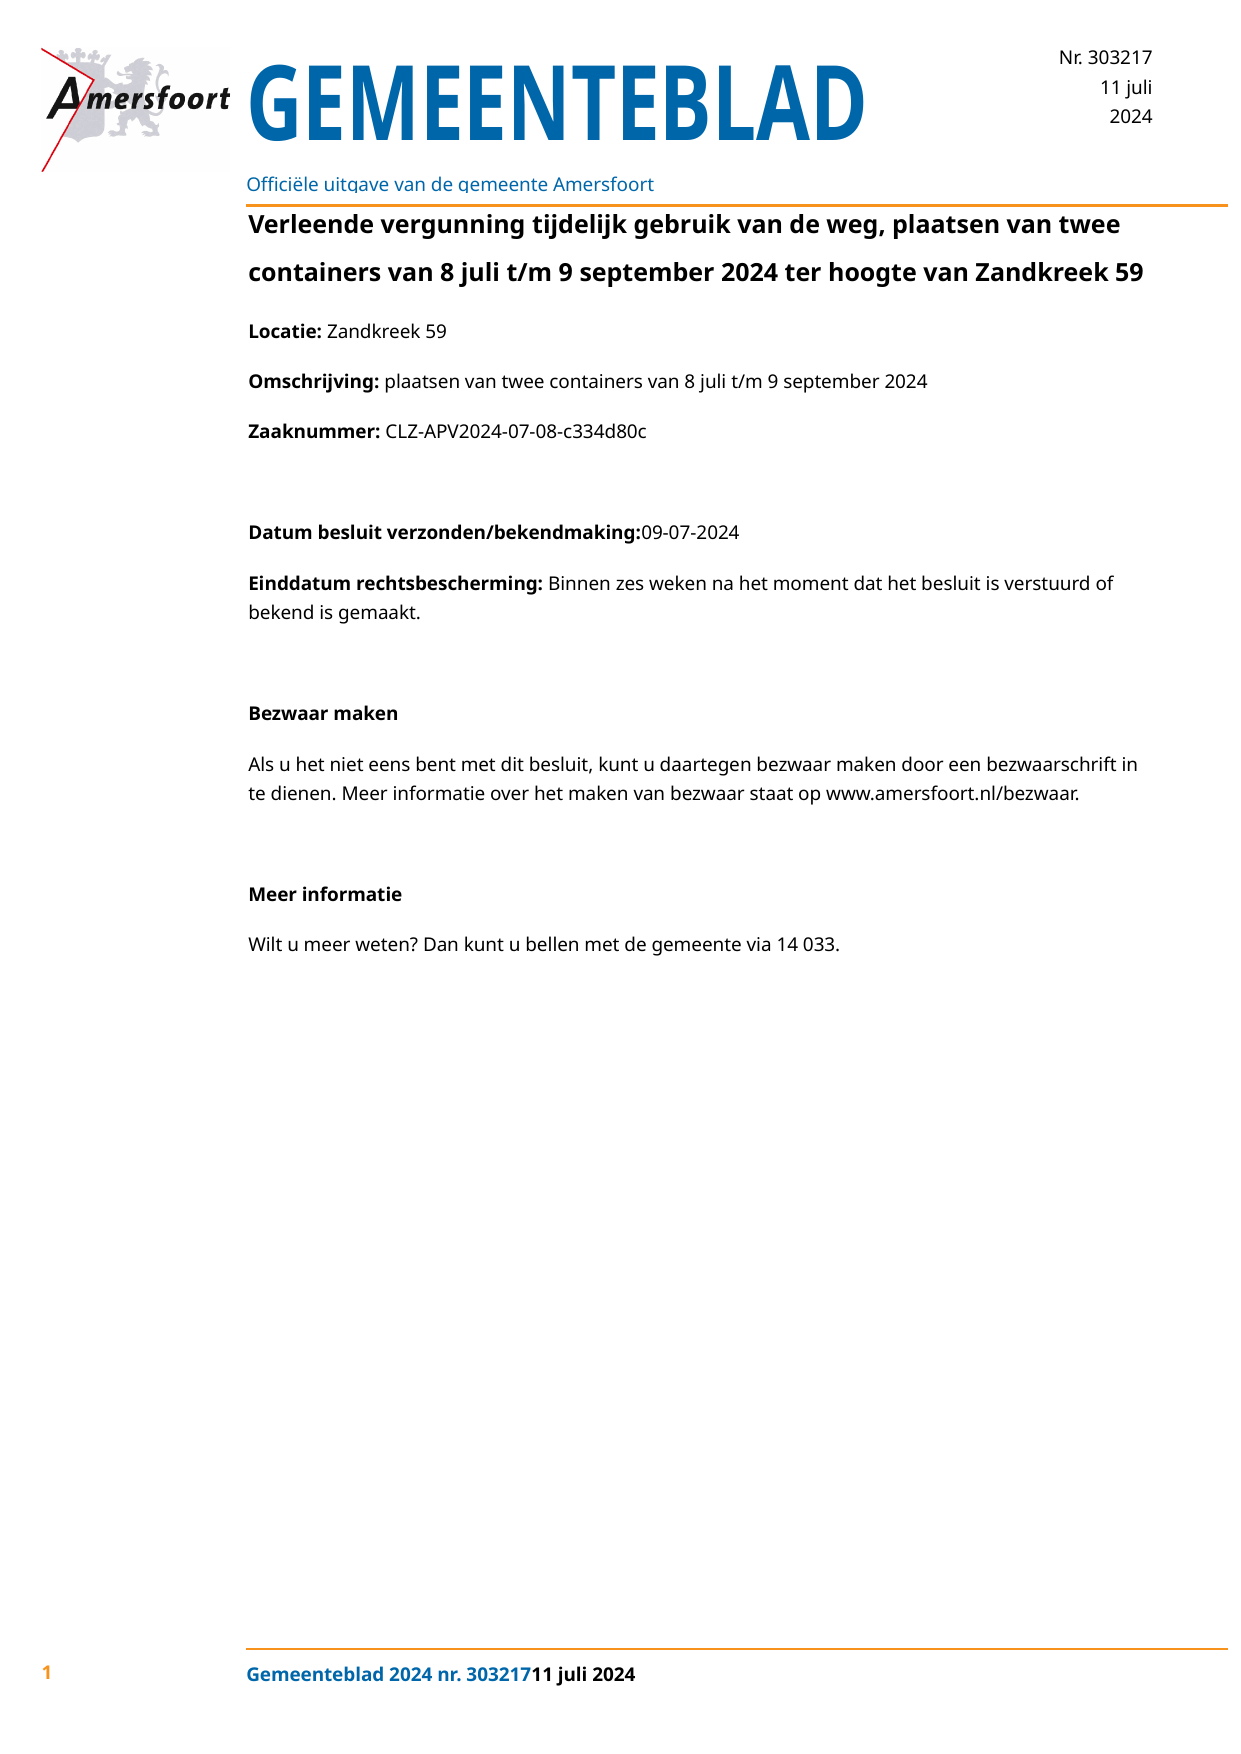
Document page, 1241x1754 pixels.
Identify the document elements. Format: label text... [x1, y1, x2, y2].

text Einddatum rechtsbescherming: Binnen zes weken na het moment dat het besluit is verstuurd of bekend is gemaakt. [248, 570, 1152, 625]
picture [41, 47, 231, 172]
text Omschrijving: plaatsen van twee containers van 8 juli t/m 9 september 2024 [248, 368, 1152, 394]
text Bezwaar maken [248, 700, 1152, 726]
text Verleende vergunning tijdelijk gebruik van de weg, plaatsen van twee containers van 8 juli t/m 9 september 2024 ter hoogte van Zandkreek 59 [248, 207, 1152, 288]
text Meer informatie [248, 881, 1152, 907]
text Datum besluit verzonden/bekendmaking:09-07-2024 [248, 519, 1152, 545]
text Locatie: Zandkreek 59 [248, 318, 1152, 344]
text Als u het niet eens bent met dit besluit, kunt u daartegen bezwaar maken door een bezwaarschrift in te dienen. Meer informatie over het maken van bezwaar staat op www.amersfoort.nl/bezwaar. [248, 751, 1152, 806]
text Zaaknummer: CLZ-APV2024-07-08-c334d80c [248, 419, 1152, 444]
text Wilt u meer weten? Dan kunt u bellen met de gemeente via 14 033. [248, 932, 1152, 957]
